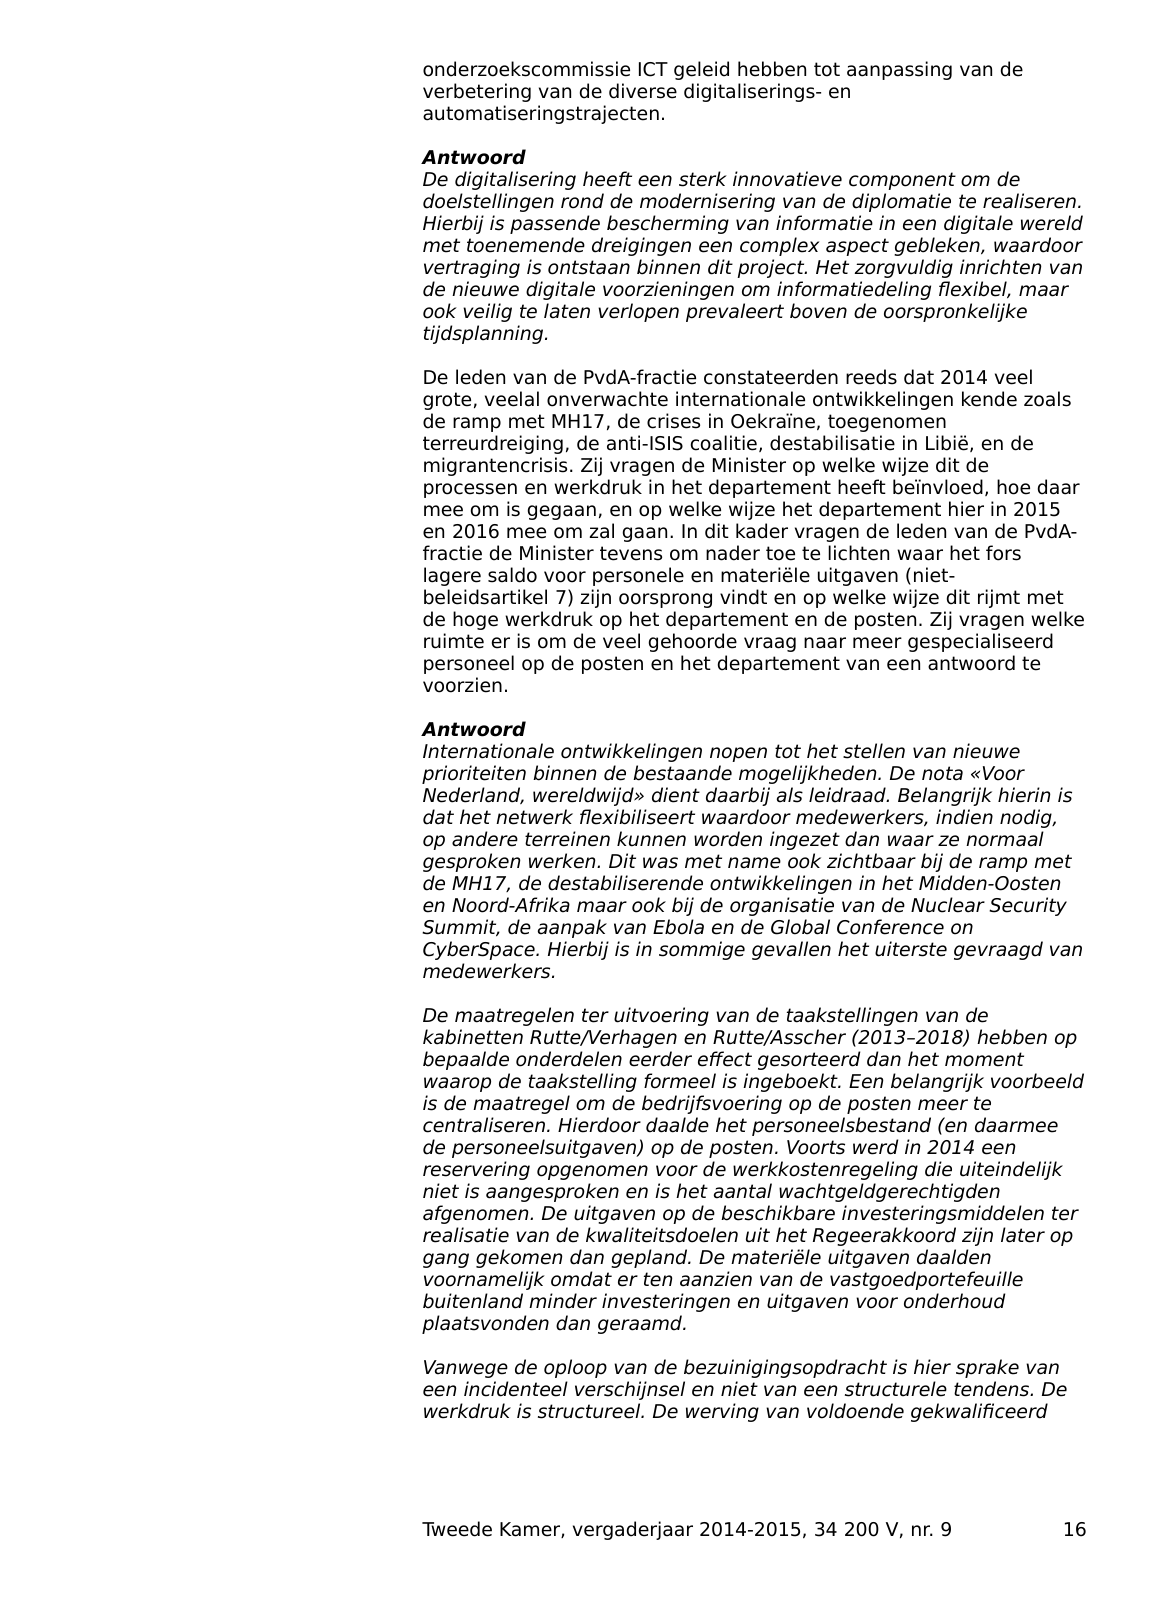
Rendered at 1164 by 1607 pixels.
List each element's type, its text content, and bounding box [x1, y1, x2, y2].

text Antwoord [422, 719, 1087, 741]
text onderzoekscommissie ICT geleid hebben tot aanpassing van de verbetering van de diverse digitaliserings- en automatiseringstrajecten. [422, 59, 1087, 125]
text Vanwege de oploop van de bezuinigingsopdracht is hier sprake van een incidenteel verschijnsel en niet van een structurele tendens. De werkdruk is structureel. De werving van voldoende gekwalificeerd [422, 1357, 1087, 1423]
text Internationale ontwikkelingen nopen tot het stellen van nieuwe prioriteiten binnen de bestaande mogelijkheden. De nota «Voor Nederland, wereldwijd» dient daarbij als leidraad. Belangrijk hierin is dat het netwerk flexibiliseert waardoor medewerkers, indien nodig, op andere terreinen kunnen worden ingezet dan waar ze normaal gesproken werken. Dit was met name ook zichtbaar bij de ramp met de MH17, de destabiliserende ontwikkelingen in het Midden-Oosten en Noord-Afrika maar ook bij de organisatie van de Nuclear Security Summit, de aanpak van Ebola en de Global Conference on CyberSpace. Hierbij is in sommige gevallen het uiterste gevraagd van medewerkers. [422, 741, 1087, 983]
text De leden van de PvdA-fractie constateerden reeds dat 2014 veel grote, veelal onverwachte internationale ontwikkelingen kende zoals de ramp met MH17, de crises in Oekraïne, toegenomen terreurdreiging, de anti-ISIS coalitie, destabilisatie in Libië, en de migrantencrisis. Zij vragen de Minister op welke wijze dit de processen en werkdruk in het departement heeft beïnvloed, hoe daar mee om is gegaan, en op welke wijze het departement hier in 2015 en 2016 mee om zal gaan. In dit kader vragen de leden van de PvdA-fractie de Minister tevens om nader toe te lichten waar het fors lagere saldo voor personele en materiële uitgaven (niet-beleidsartikel 7) zijn oorsprong vindt en op welke wijze dit rijmt met de hoge werkdruk op het departement en de posten. Zij vragen welke ruimte er is om de veel gehoorde vraag naar meer gespecialiseerd personeel op de posten en het departement van een antwoord te voorzien. [422, 367, 1087, 697]
text De digitalisering heeft een sterk innovatieve component om de doelstellingen rond de modernisering van de diplomatie te realiseren. Hierbij is passende bescherming van informatie in een digitale wereld met toenemende dreigingen een complex aspect gebleken, waardoor vertraging is ontstaan binnen dit project. Het zorgvuldig inrichten van de nieuwe digitale voorzieningen om informatiedeling flexibel, maar ook veilig te laten verlopen prevaleert boven de oorspronkelijke tijdsplanning. [422, 169, 1087, 345]
text De maatregelen ter uitvoering van de taakstellingen van de kabinetten Rutte/Verhagen en Rutte/Asscher (2013–2018) hebben op bepaalde onderdelen eerder effect gesorteerd dan het moment waarop de taakstelling formeel is ingeboekt. Een belangrijk voorbeeld is de maatregel om de bedrijfsvoering op de posten meer te centraliseren. Hierdoor daalde het personeelsbestand (en daarmee de personeelsuitgaven) op de posten. Voorts werd in 2014 een reservering opgenomen voor de werkkostenregeling die uiteindelijk niet is aangesproken en is het aantal wachtgeldgerechtigden afgenomen. De uitgaven op de beschikbare investeringsmiddelen ter realisatie van de kwaliteitsdoelen uit het Regeerakkoord zijn later op gang gekomen dan gepland. De materiële uitgaven daalden voornamelijk omdat er ten aanzien van de vastgoedportefeuille buitenland minder investeringen en uitgaven voor onderhoud plaatsvonden dan geraamd. [422, 1005, 1087, 1335]
text Antwoord [422, 147, 1087, 169]
